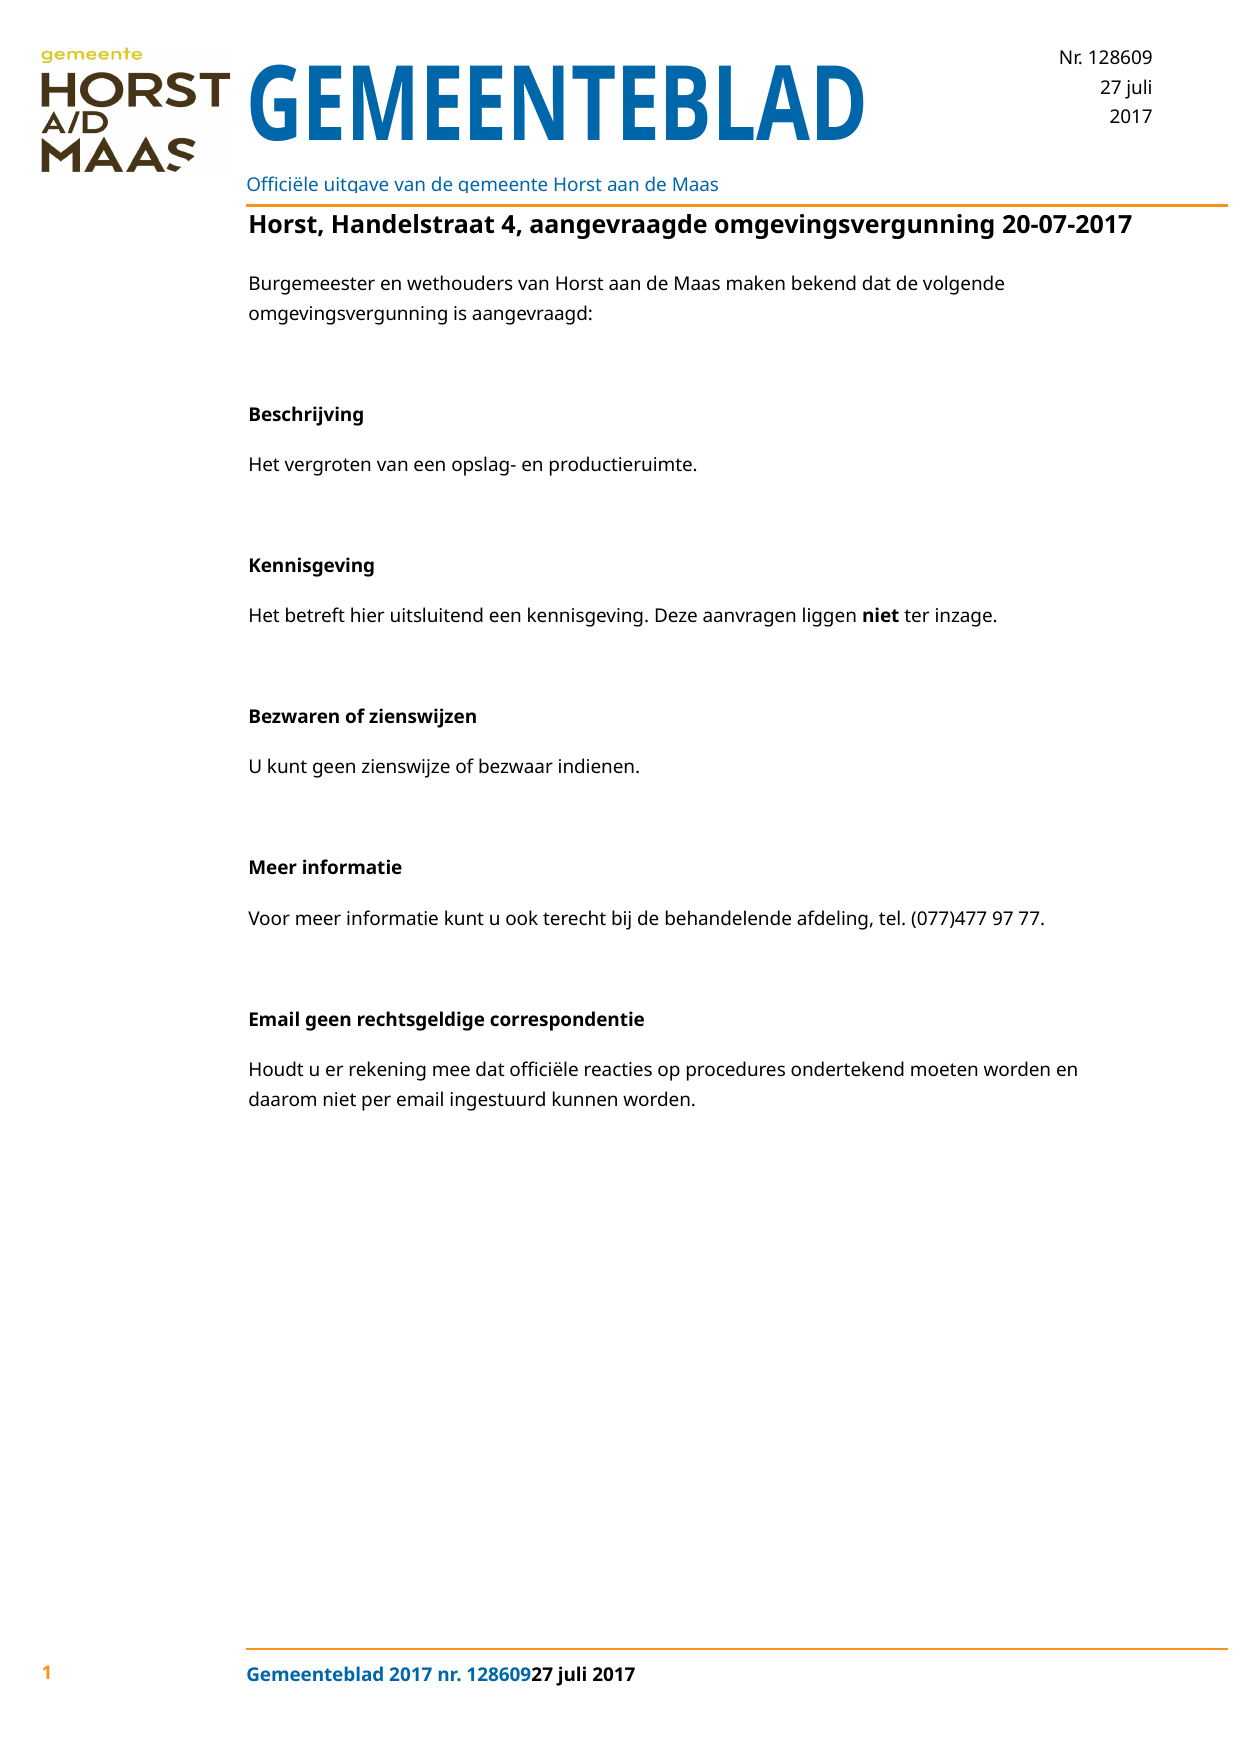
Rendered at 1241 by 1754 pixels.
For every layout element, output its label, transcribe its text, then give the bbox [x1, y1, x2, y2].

text Burgemeester en wethouders van Horst aan de Maas maken bekend dat de volgende omgevingsvergunning is aangevraagd: [248, 270, 1152, 326]
text Kennisgeving [248, 552, 1152, 578]
picture [41, 47, 231, 172]
text Meer informatie [248, 854, 1152, 880]
text Voor meer informatie kunt u ook terecht bij de behandelende afdeling, tel. (077)477 97 77. [248, 905, 1152, 931]
text Het betreft hier uitsluitend een kennisgeving. Deze aanvragen liggen niet ter inzage. [248, 602, 1152, 628]
text Beschrijving [248, 401, 1152, 426]
text Horst, Handelstraat 4, aangevraagde omgevingsvergunning 20-07-2017 [248, 207, 1152, 241]
text Email geen rechtsgeldige correspondentie [248, 1006, 1152, 1031]
text Bezwaren of zienswijzen [248, 703, 1152, 729]
text U kunt geen zienswijze of bezwaar indienen. [248, 754, 1152, 779]
text Het vergroten van een opslag- en productieruimte. [248, 451, 1152, 477]
text Houdt u er rekening mee dat officiële reacties op procedures ondertekend moeten worden en daarom niet per email ingestuurd kunnen worden. [248, 1056, 1152, 1111]
